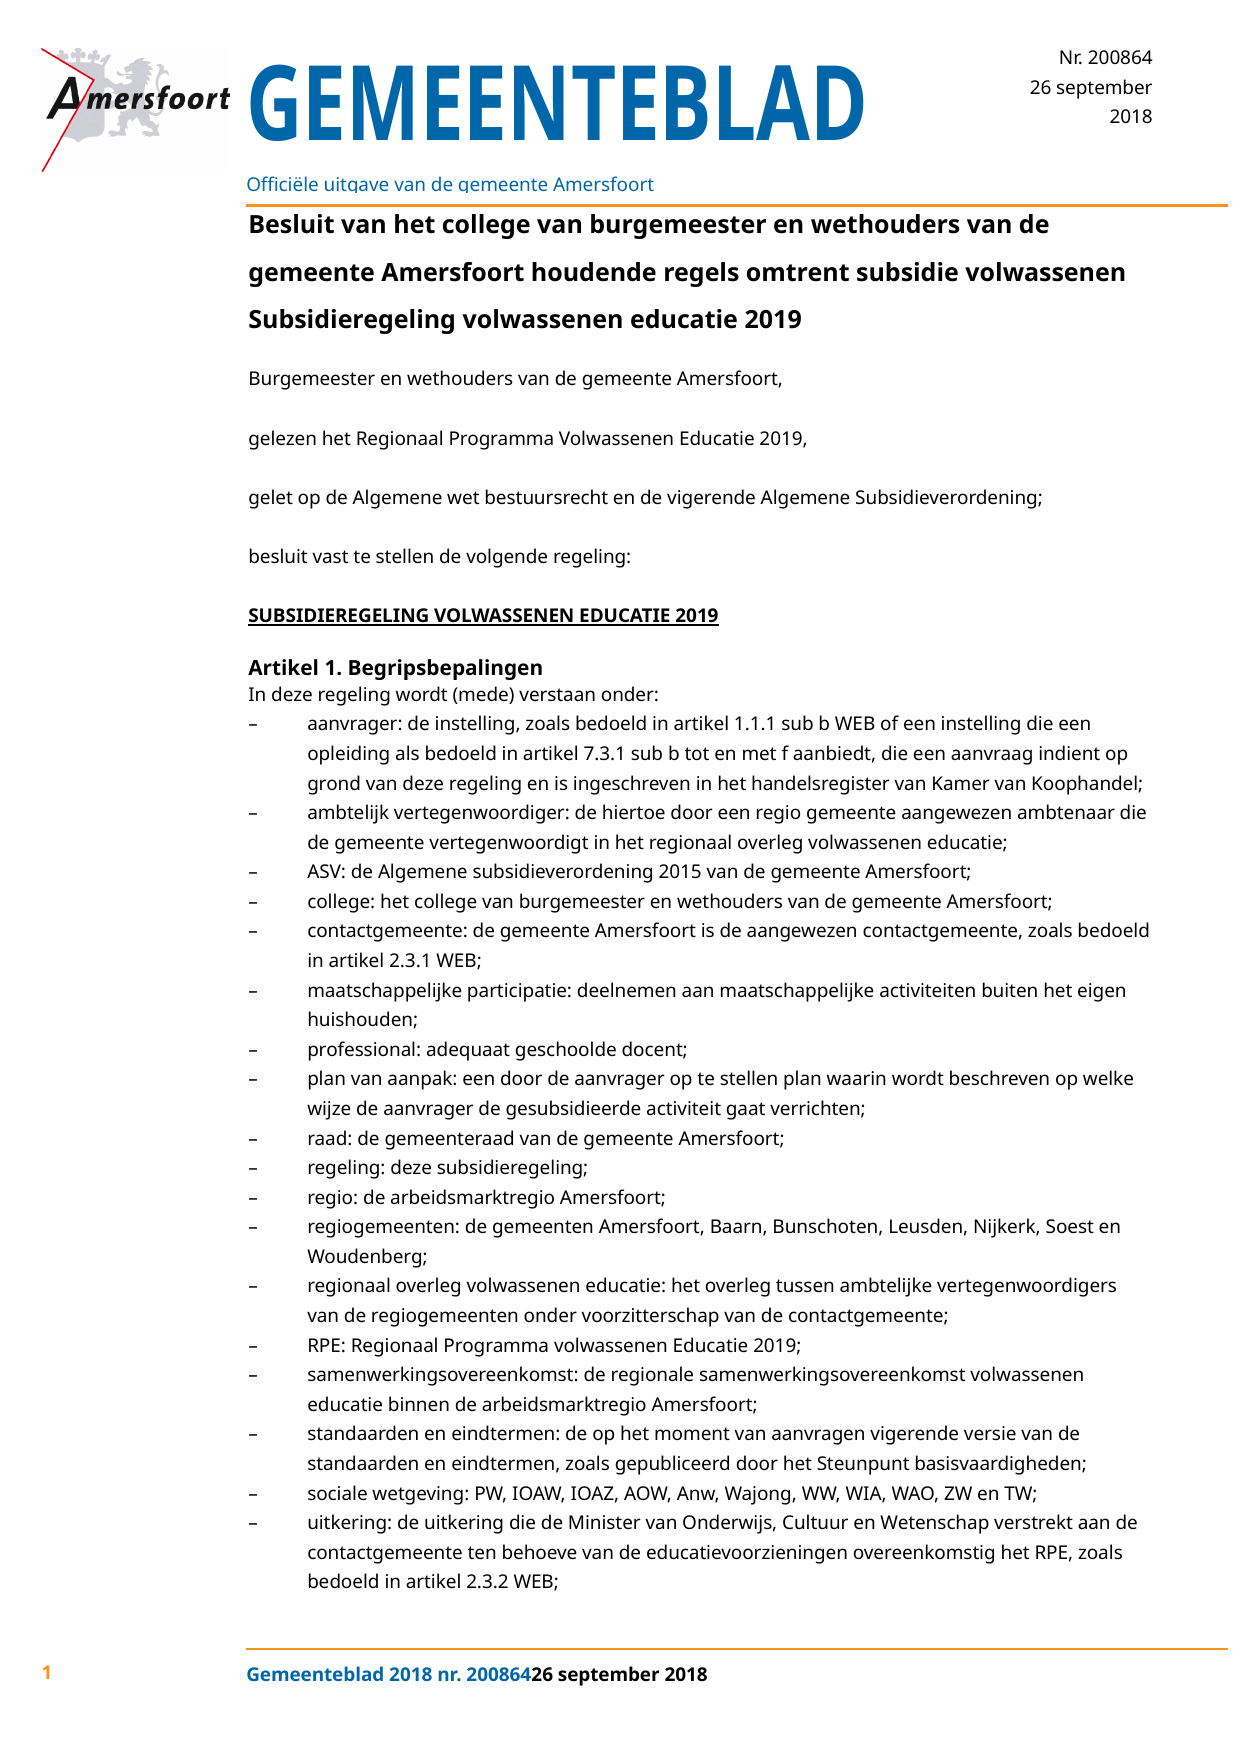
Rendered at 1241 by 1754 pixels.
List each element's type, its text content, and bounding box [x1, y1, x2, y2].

list plan van aanpak: een door de aanvrager op te stellen plan waarin wordt beschreven op welke wijze de aanvrager de gesubsidieerde activiteit gaat verrichten; [248, 1066, 1152, 1121]
list regeling: deze subsidieregeling; [248, 1154, 1152, 1180]
list RPE: Regionaal Programma volwassenen Educatie 2019; [248, 1332, 1152, 1358]
list ambtelijk vertegenwoordiger: de hiertoe door een regio gemeente aangewezen ambtenaar die de gemeente vertegenwoordigt in het regionaal overleg volwassenen educatie; [248, 799, 1152, 855]
text Burgemeester en wethouders van de gemeente Amersfoort, [248, 366, 1152, 391]
text Artikel 1. Begripsbepalingen [248, 653, 1152, 681]
list regio: de arbeidsmarktregio Amersfoort; [248, 1184, 1152, 1210]
list maatschappelijke participatie: deelnemen aan maatschappelijke activiteiten buiten het eigen huishouden; [248, 977, 1152, 1032]
text Besluit van het college van burgemeester en wethouders van de gemeente Amersfoort houdende regels omtrent subsidie volwassenen Subsidieregeling volwassenen educatie 2019 [248, 207, 1152, 336]
list professional: adequaat geschoolde docent; [248, 1036, 1152, 1062]
list uitkering: de uitkering die de Minister van Onderwijs, Cultuur en Wetenschap verstrekt aan de contactgemeente ten behoeve van de educatievoorzieningen overeenkomstig het RPE, zoals bedoeld in artikel 2.3.2 WEB; [248, 1509, 1152, 1594]
list standaarden en eindtermen: de op het moment van aanvragen vigerende versie van de standaarden en eindtermen, zoals gepubliceerd door het Steunpunt basisvaardigheden; [248, 1421, 1152, 1476]
text SUBSIDIEREGELING VOLWASSENEN EDUCATIE 2019 [248, 602, 1152, 628]
list ASV: de Algemene subsidieverordening 2015 van de gemeente Amersfoort; [248, 858, 1152, 884]
text gelezen het Regionaal Programma Volwassenen Educatie 2019, [248, 425, 1152, 450]
list aanvrager: de instelling, zoals bedoeld in artikel 1.1.1 sub b WEB of een instelling die een opleiding als bedoeld in artikel 7.3.1 sub b tot en met f aanbiedt, die een aanvraag indient op grond van deze regeling en is ingeschreven in het handelsregister van Kamer van Koophandel; [248, 711, 1152, 796]
list sociale wetgeving: PW, IOAW, IOAZ, AOW, Anw, Wajong, WW, WIA, WAO, ZW en TW; [248, 1480, 1152, 1506]
list contactgemeente: de gemeente Amersfoort is de aangewezen contactgemeente, zoals bedoeld in artikel 2.3.1 WEB; [248, 918, 1152, 973]
list samenwerkingsovereenkomst: de regionale samenwerkingsovereenkomst volwassenen educatie binnen de arbeidsmarktregio Amersfoort; [248, 1361, 1152, 1417]
text besluit vast te stellen de volgende regeling: [248, 543, 1152, 569]
picture [41, 47, 231, 172]
list college: het college van burgemeester en wethouders van de gemeente Amersfoort; [248, 888, 1152, 914]
text gelet op de Algemene wet bestuursrecht en de vigerende Algemene Subsidieverordening; [248, 484, 1152, 509]
text In deze regeling wordt (mede) verstaan onder: [248, 681, 1152, 707]
list regiogemeenten: de gemeenten Amersfoort, Baarn, Bunschoten, Leusden, Nijkerk, Soest en Woudenberg; [248, 1213, 1152, 1269]
list regionaal overleg volwassenen educatie: het overleg tussen ambtelijke vertegenwoordigers van de regiogemeenten onder voorzitterschap van de contactgemeente; [248, 1273, 1152, 1328]
list raad: de gemeenteraad van de gemeente Amersfoort; [248, 1125, 1152, 1151]
